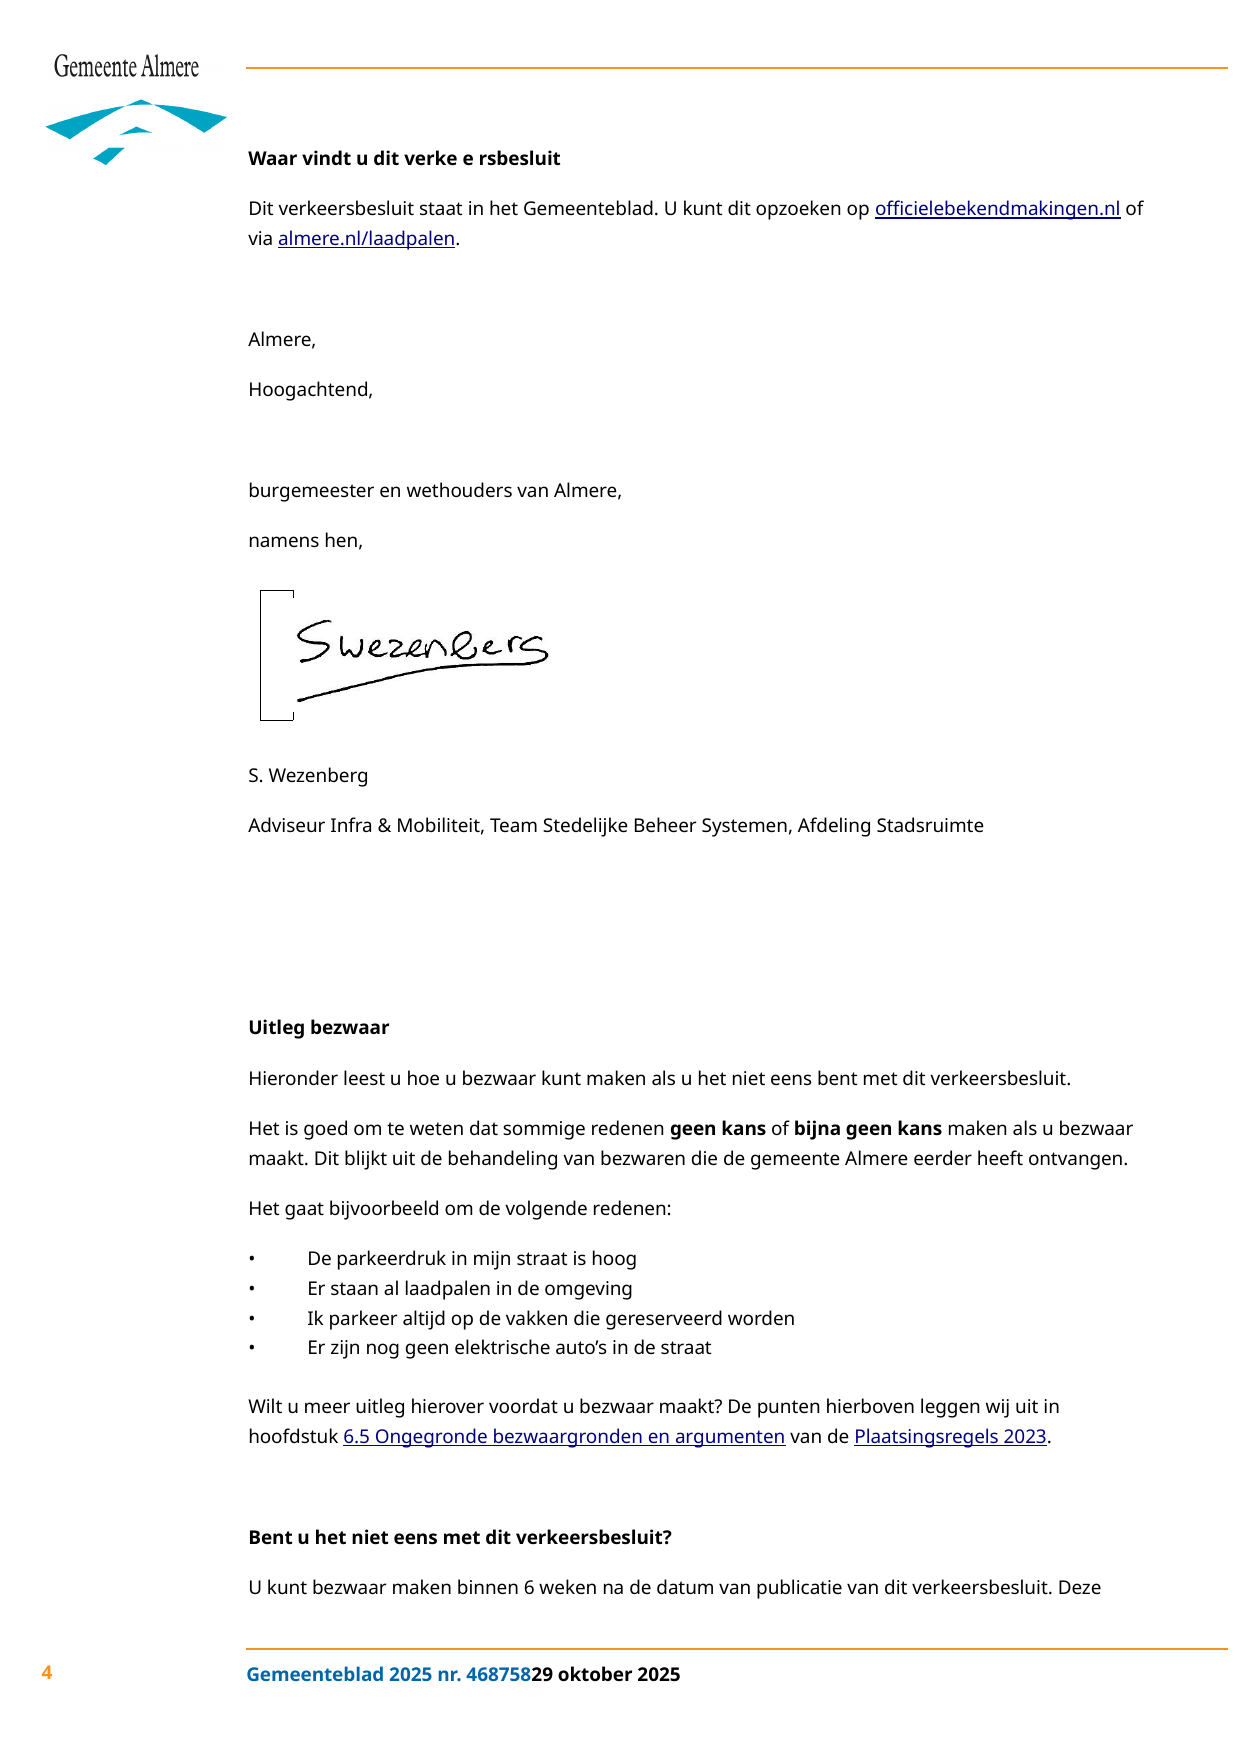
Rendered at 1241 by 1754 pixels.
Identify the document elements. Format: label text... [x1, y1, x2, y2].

text Het is goed om te weten dat sommige redenen geen kans of bijna geen kans maken als u bezwaar maakt. Dit blijkt uit de behandeling van bezwaren die de gemeente Almere eerder heeft ontvangen. [248, 1115, 1152, 1171]
text Waar vindt u dit verke e rsbesluit [248, 145, 1152, 171]
text Wilt u meer uitleg hierover voordat u bezwaar maakt? De punten hierboven leggen wij uit in hoofdstuk 6.5 Ongegronde bezwaargronden en argumenten van de Plaatsingsregels 2023. [248, 1393, 1152, 1449]
text U kunt bezwaar maken binnen 6 weken na de datum van publicatie van dit verkeersbesluit. Deze [248, 1574, 1152, 1600]
picture [268, 598, 576, 712]
list Er staan al laadpalen in de omgeving [248, 1275, 1152, 1301]
text burgemeester en wethouders van Almere, [248, 477, 1152, 503]
text Bent u het niet eens met dit verkeersbesluit? [248, 1524, 1152, 1550]
text namens hen, [248, 528, 1152, 553]
picture [41, 47, 231, 172]
list De parkeerdruk in mijn straat is hoog [248, 1246, 1152, 1271]
text Het gaat bijvoorbeeld om de volgende redenen: [248, 1195, 1152, 1221]
text S. Wezenberg [248, 762, 1152, 788]
text Hieronder leest u hoe u bezwaar kunt maken als u het niet eens bent met dit verkeersbesluit. [248, 1065, 1152, 1091]
list Er zijn nog geen elektrische auto’s in de straat [248, 1334, 1152, 1360]
text Uitleg bezwaar [248, 1014, 1152, 1040]
text Almere, [248, 326, 1152, 352]
list Ik parkeer altijd op de vakken die gereserveerd worden [248, 1305, 1152, 1331]
text Dit verkeersbesluit staat in het Gemeenteblad. U kunt dit opzoeken op officielebekendmakingen.nl of via almere.nl/laadpalen. [248, 196, 1152, 251]
text Hoogachtend, [248, 376, 1152, 402]
text Adviseur Infra & Mobiliteit, Team Stedelijke Beheer Systemen, Afdeling Stadsruimte [248, 813, 1152, 838]
